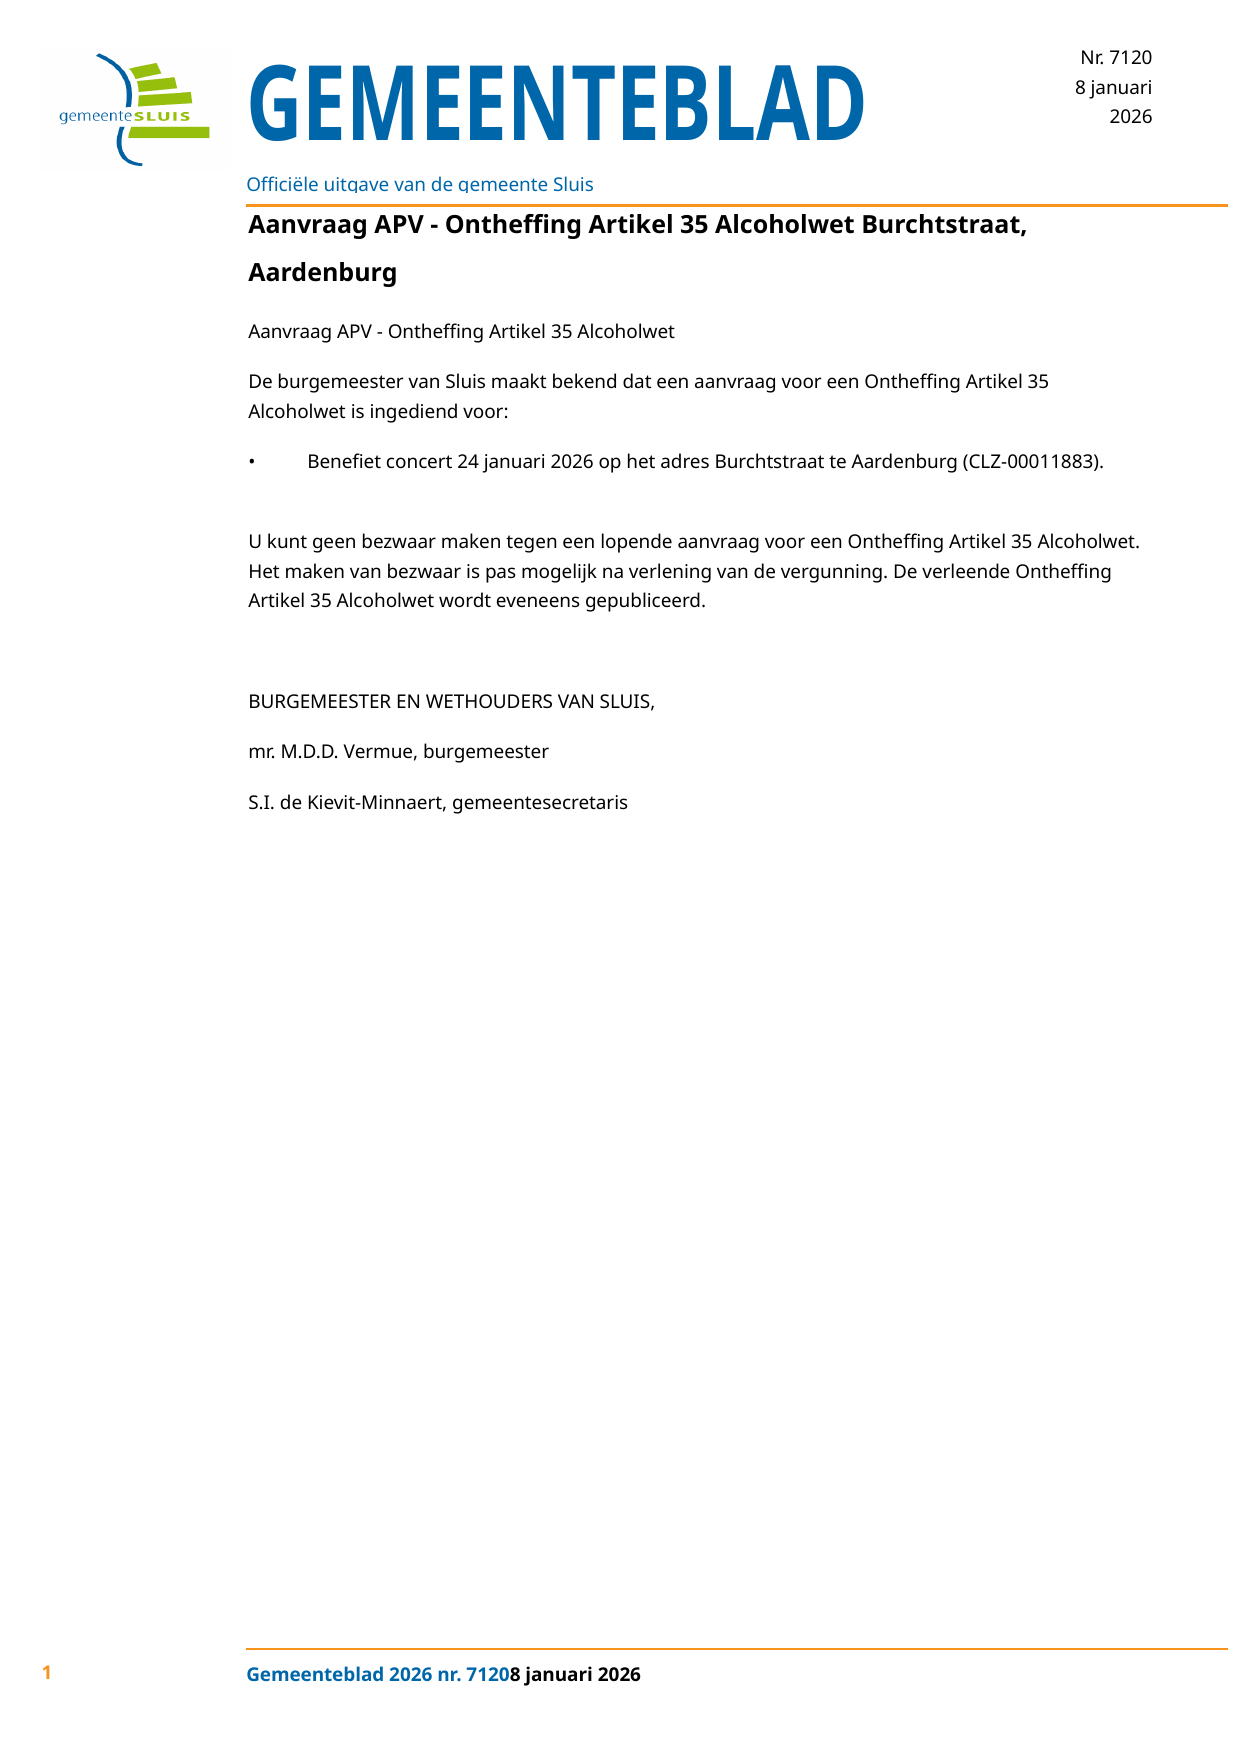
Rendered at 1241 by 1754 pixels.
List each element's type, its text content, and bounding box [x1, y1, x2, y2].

text De burgemeester van Sluis maakt bekend dat een aanvraag voor een Ontheffing Artikel 35 Alcoholwet is ingediend voor: [248, 368, 1152, 424]
text mr. M.D.D. Vermue, burgemeester [248, 739, 1152, 764]
text Aanvraag APV - Ontheffing Artikel 35 Alcoholwet [248, 318, 1152, 344]
text BURGEMEESTER EN WETHOUDERS VAN SLUIS, [248, 688, 1152, 714]
picture [41, 47, 231, 172]
text Aanvraag APV - Ontheffing Artikel 35 Alcoholwet Burchtstraat, Aardenburg [248, 207, 1152, 288]
text S.I. de Kievit-Minnaert, gemeentesecretaris [248, 789, 1152, 815]
list Benefiet concert 24 januari 2026 op het adres Burchtstraat te Aardenburg (CLZ-00011883). [248, 448, 1152, 474]
text U kunt geen bezwaar maken tegen een lopende aanvraag voor een Ontheffing Artikel 35 Alcoholwet. Het maken van bezwaar is pas mogelijk na verlening van de vergunning. De verleende Ontheffing Artikel 35 Alcoholwet wordt eveneens gepubliceerd. [248, 528, 1152, 613]
